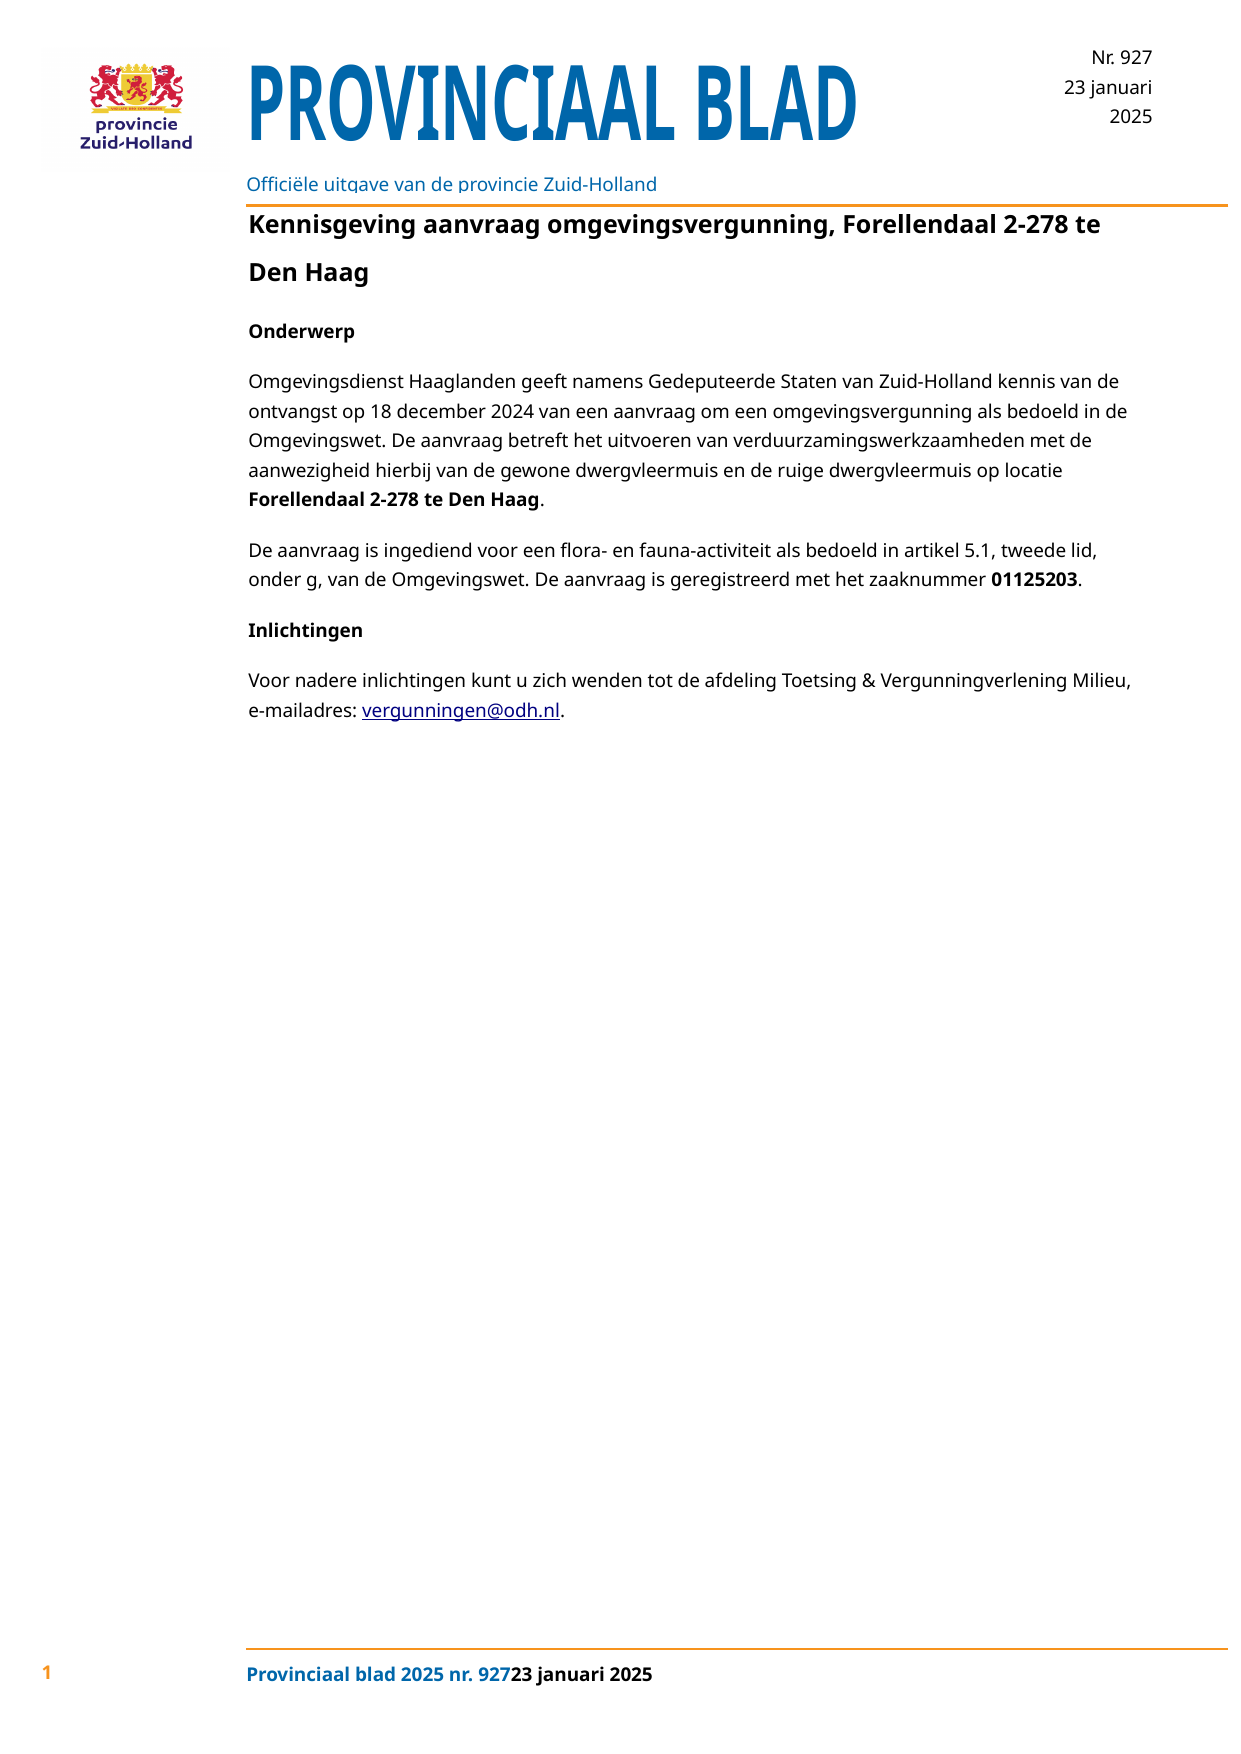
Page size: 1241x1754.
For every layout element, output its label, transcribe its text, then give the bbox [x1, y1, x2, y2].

text Voor nadere inlichtingen kunt u zich wenden tot de afdeling Toetsing & Vergunningverlening Milieu, e-mailadres: vergunningen@odh.nl. [248, 667, 1152, 723]
text Inlichtingen [248, 617, 1152, 643]
text Omgevingsdienst Haaglanden geeft namens Gedeputeerde Staten van Zuid-Holland kennis van de ontvangst op 18 december 2024 van een aanvraag om een omgevingsvergunning als bedoeld in de Omgevingswet. De aanvraag betreft het uitvoeren van verduurzamingswerkzaamheden met de aanwezigheid hierbij van de gewone dwergvleermuis en de ruige dwergvleermuis op locatie Forellendaal 2-278 te Den Haag. [248, 368, 1152, 512]
text De aanvraag is ingediend voor een flora- en fauna-activiteit als bedoeld in artikel 5.1, tweede lid, onder g, van de Omgevingswet. De aanvraag is geregistreerd met het zaaknummer 01125203. [248, 537, 1152, 592]
text Kennisgeving aanvraag omgevingsvergunning, Forellendaal 2-278 te Den Haag [248, 207, 1152, 288]
text Onderwerp [248, 318, 1152, 344]
picture [41, 47, 231, 172]
